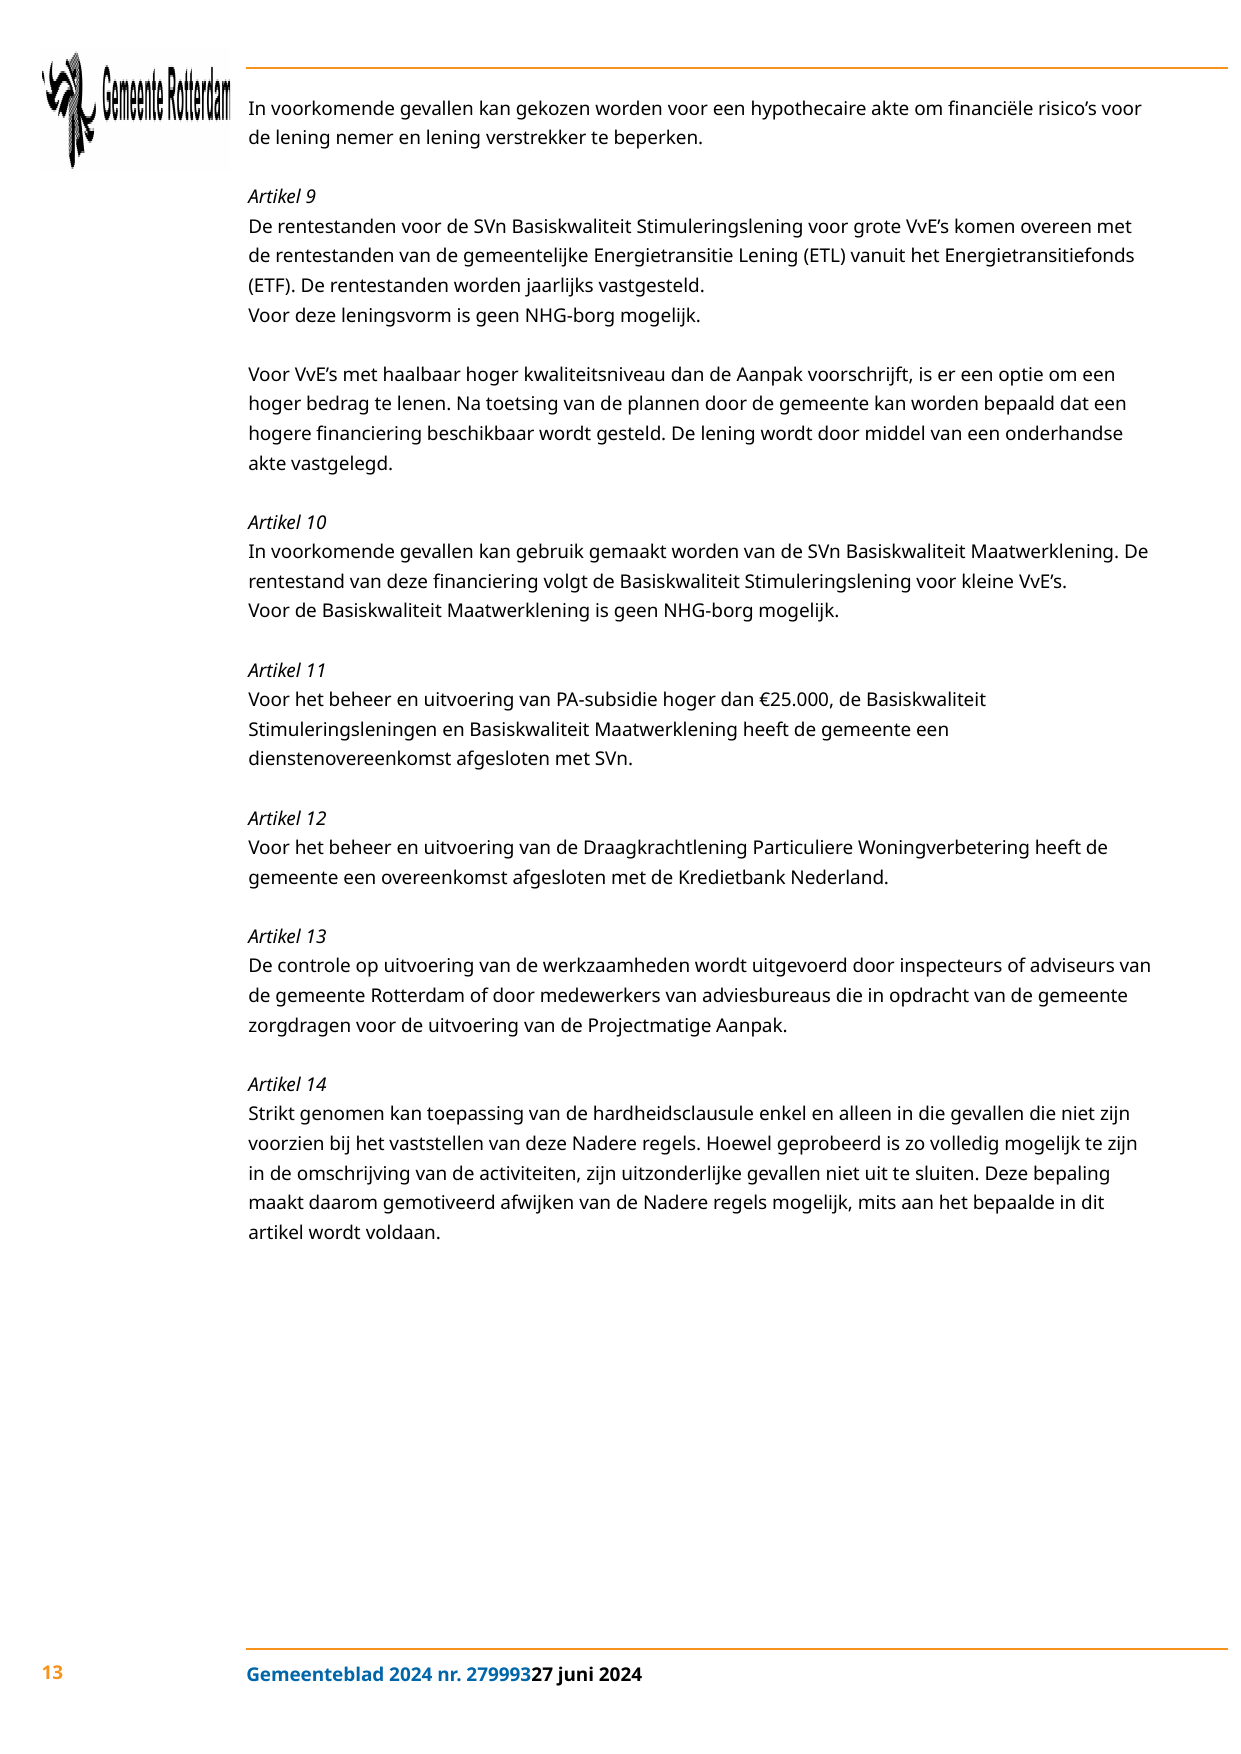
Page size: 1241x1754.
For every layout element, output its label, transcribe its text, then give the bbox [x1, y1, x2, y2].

text In voorkomende gevallen kan gekozen worden voor een hypothecaire akte om financiële risico’s voor de lening nemer en lening verstrekker te beperken. [248, 95, 1152, 150]
text Artikel 12 [248, 805, 1152, 831]
text Voor deze leningsvorm is geen NHG-borg mogelijk. [248, 302, 1152, 328]
text Voor VvE’s met haalbaar hoger kwaliteitsniveau dan de Aanpak voorschrijft, is er een optie om een hoger bedrag te lenen. Na toetsing van de plannen door de gemeente kan worden bepaald dat een hogere financiering beschikbaar wordt gesteld. De lening wordt door middel van een onderhandse akte vastgelegd. [248, 361, 1152, 476]
text De controle op uitvoering van de werkzaamheden wordt uitgevoerd door inspecteurs of adviseurs van de gemeente Rotterdam of door medewerkers van adviesbureaus die in opdracht van de gemeente zorgdragen voor de uitvoering van de Projectmatige Aanpak. [248, 953, 1152, 1038]
text Voor het beheer en uitvoering van de Draagkrachtlening Particuliere Woningverbetering heeft de gemeente een overeenkomst afgesloten met de Kredietbank Nederland. [248, 834, 1152, 890]
text Artikel 9 [248, 183, 1152, 209]
text In voorkomende gevallen kan gebruik gemaakt worden van de SVn Basiskwaliteit Maatwerklening. De rentestand van deze financiering volgt de Basiskwaliteit Stimuleringslening voor kleine VvE’s. [248, 538, 1152, 594]
text Artikel 14 [248, 1071, 1152, 1097]
text Voor de Basiskwaliteit Maatwerklening is geen NHG-borg mogelijk. [248, 598, 1152, 623]
text Strikt genomen kan toepassing van de hardheidsclausule enkel en alleen in die gevallen die niet zijn voorzien bij het vaststellen van deze Nadere regels. Hoewel geprobeerd is zo volledig mogelijk te zijn in de omschrijving van de activiteiten, zijn uitzonderlijke gevallen niet uit te sluiten. Deze bepaling maakt daarom gemotiveerd afwijken van de Nadere regels mogelijk, mits aan het bepaalde in dit artikel wordt voldaan. [248, 1101, 1152, 1245]
text Artikel 11 [248, 657, 1152, 683]
text De rentestanden voor de SVn Basiskwaliteit Stimuleringslening voor grote VvE’s komen overeen met de rentestanden van de gemeentelijke Energietransitie Lening (ETL) vanuit het Energietransitiefonds (ETF). De rentestanden worden jaarlijks vastgesteld. [248, 213, 1152, 298]
text Artikel 13 [248, 923, 1152, 949]
picture [41, 47, 231, 172]
text Artikel 10 [248, 509, 1152, 535]
text Voor het beheer en uitvoering van PA-subsidie hoger dan €25.000, de Basiskwaliteit Stimuleringsleningen en Basiskwaliteit Maatwerklening heeft de gemeente een dienstenovereenkomst afgesloten met SVn. [248, 686, 1152, 771]
